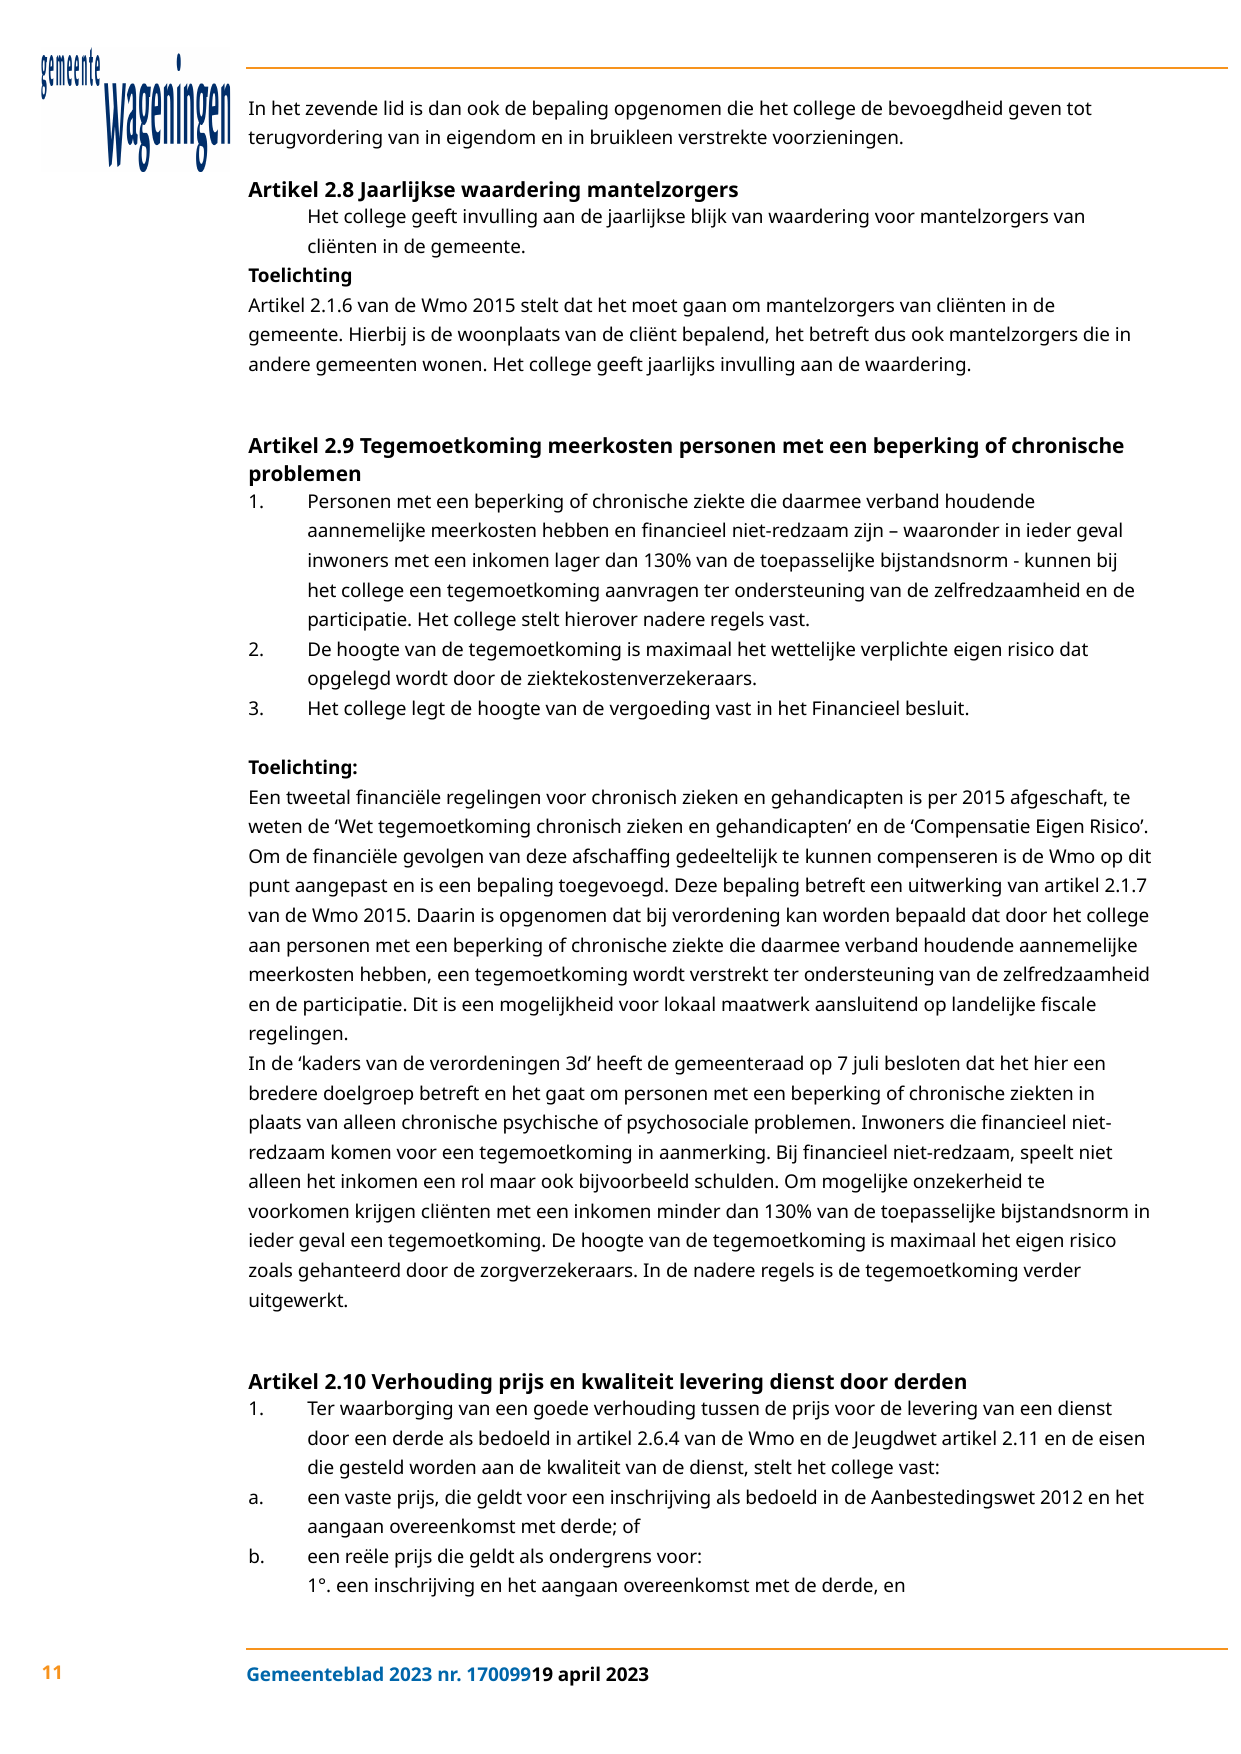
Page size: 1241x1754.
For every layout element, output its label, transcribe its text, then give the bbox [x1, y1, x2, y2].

list 1°. een inschrijving en het aangaan overeenkomst met de derde, en [248, 1573, 1152, 1598]
list De hoogte van de tegemoetkoming is maximaal het wettelijke verplichte eigen risico dat opgelegd wordt door de ziektekostenverzekeraars. [248, 636, 1152, 691]
text In het zevende lid is dan ook de bepaling opgenomen die het college de bevoegdheid geven tot terugvordering van in eigendom en in bruikleen verstrekte voorzieningen. [248, 95, 1152, 150]
list Personen met een beperking of chronische ziekte die daarmee verband houdende aannemelijke meerkosten hebben en financieel niet-redzaam zijn – waaronder in ieder geval inwoners met een inkomen lager dan 130% van de toepasselijke bijstandsnorm - kunnen bij het college een tegemoetkoming aanvragen ter ondersteuning van de zelfredzaamheid en de participatie. Het college stelt hierover nadere regels vast. [248, 488, 1152, 632]
text Artikel 2.8 Jaarlijkse waardering mantelzorgers [248, 175, 1152, 203]
list Het college legt de hoogte van de vergoeding vast in het Financieel besluit. [248, 695, 1152, 721]
list Ter waarborging van een goede verhouding tussen de prijs voor de levering van een dienst door een derde als bedoeld in artikel 2.6.4 van de Wmo en de Jeugdwet artikel 2.11 en de eisen die gesteld worden aan de kwaliteit van de dienst, stelt het college vast: [248, 1395, 1152, 1480]
list Het college geeft invulling aan de jaarlijkse blijk van waardering voor mantelzorgers van cliënten in de gemeente. [248, 203, 1152, 258]
list een reële prijs die geldt als ondergrens voor: [248, 1543, 1152, 1569]
list een vaste prijs, die geldt voor een inschrijving als bedoeld in de Aanbestedingswet 2012 en het aangaan overeenkomst met derde; of [248, 1484, 1152, 1539]
text Een tweetal financiële regelingen voor chronisch zieken en gehandicapten is per 2015 afgeschaft, te weten de ‘Wet tegemoetkoming chronisch zieken en gehandicapten’ en de ‘Compensatie Eigen Risico’. Om de financiële gevolgen van deze afschaffing gedeeltelijk te kunnen compenseren is de Wmo op dit punt aangepast en is een bepaling toegevoegd. Deze bepaling betreft een uitwerking van artikel 2.1.7 van de Wmo 2015. Daarin is opgenomen dat bij verordening kan worden bepaald dat door het college aan personen met een beperking of chronische ziekte die daarmee verband houdende aannemelijke meerkosten hebben, een tegemoetkoming wordt verstrekt ter ondersteuning van de zelfredzaamheid en de participatie. Dit is een mogelijkheid voor lokaal maatwerk aansluitend op landelijke fiscale regelingen. [248, 784, 1152, 1046]
text In de ‘kaders van de verordeningen 3d’ heeft de gemeenteraad op 7 juli besloten dat het hier een bredere doelgroep betreft en het gaat om personen met een beperking of chronische ziekten in plaats van alleen chronische psychische of psychosociale problemen. Inwoners die financieel niet-redzaam komen voor een tegemoetkoming in aanmerking. Bij financieel niet-redzaam, speelt niet alleen het inkomen een rol maar ook bijvoorbeeld schulden. Om mogelijke onzekerheid te voorkomen krijgen cliënten met een inkomen minder dan 130% van de toepasselijke bijstandsnorm in ieder geval een tegemoetkoming. De hoogte van de tegemoetkoming is maximaal het eigen risico zoals gehanteerd door de zorgverzekeraars. In de nadere regels is de tegemoetkoming verder uitgewerkt. [248, 1050, 1152, 1312]
text Toelichting [248, 262, 1152, 288]
picture [41, 47, 231, 172]
text Artikel 2.1.6 van de Wmo 2015 stelt dat het moet gaan om mantelzorgers van cliënten in de gemeente. Hierbij is de woonplaats van de cliënt bepalend, het betreft dus ook mantelzorgers die in andere gemeenten wonen. Het college geeft jaarlijks invulling aan de waardering. [248, 292, 1152, 377]
text Toelichting: [248, 754, 1152, 780]
text Artikel 2.10 Verhouding prijs en kwaliteit levering dienst door derden [248, 1367, 1152, 1395]
text Artikel 2.9 Tegemoetkoming meerkosten personen met een beperking of chronische problemen [248, 431, 1152, 488]
